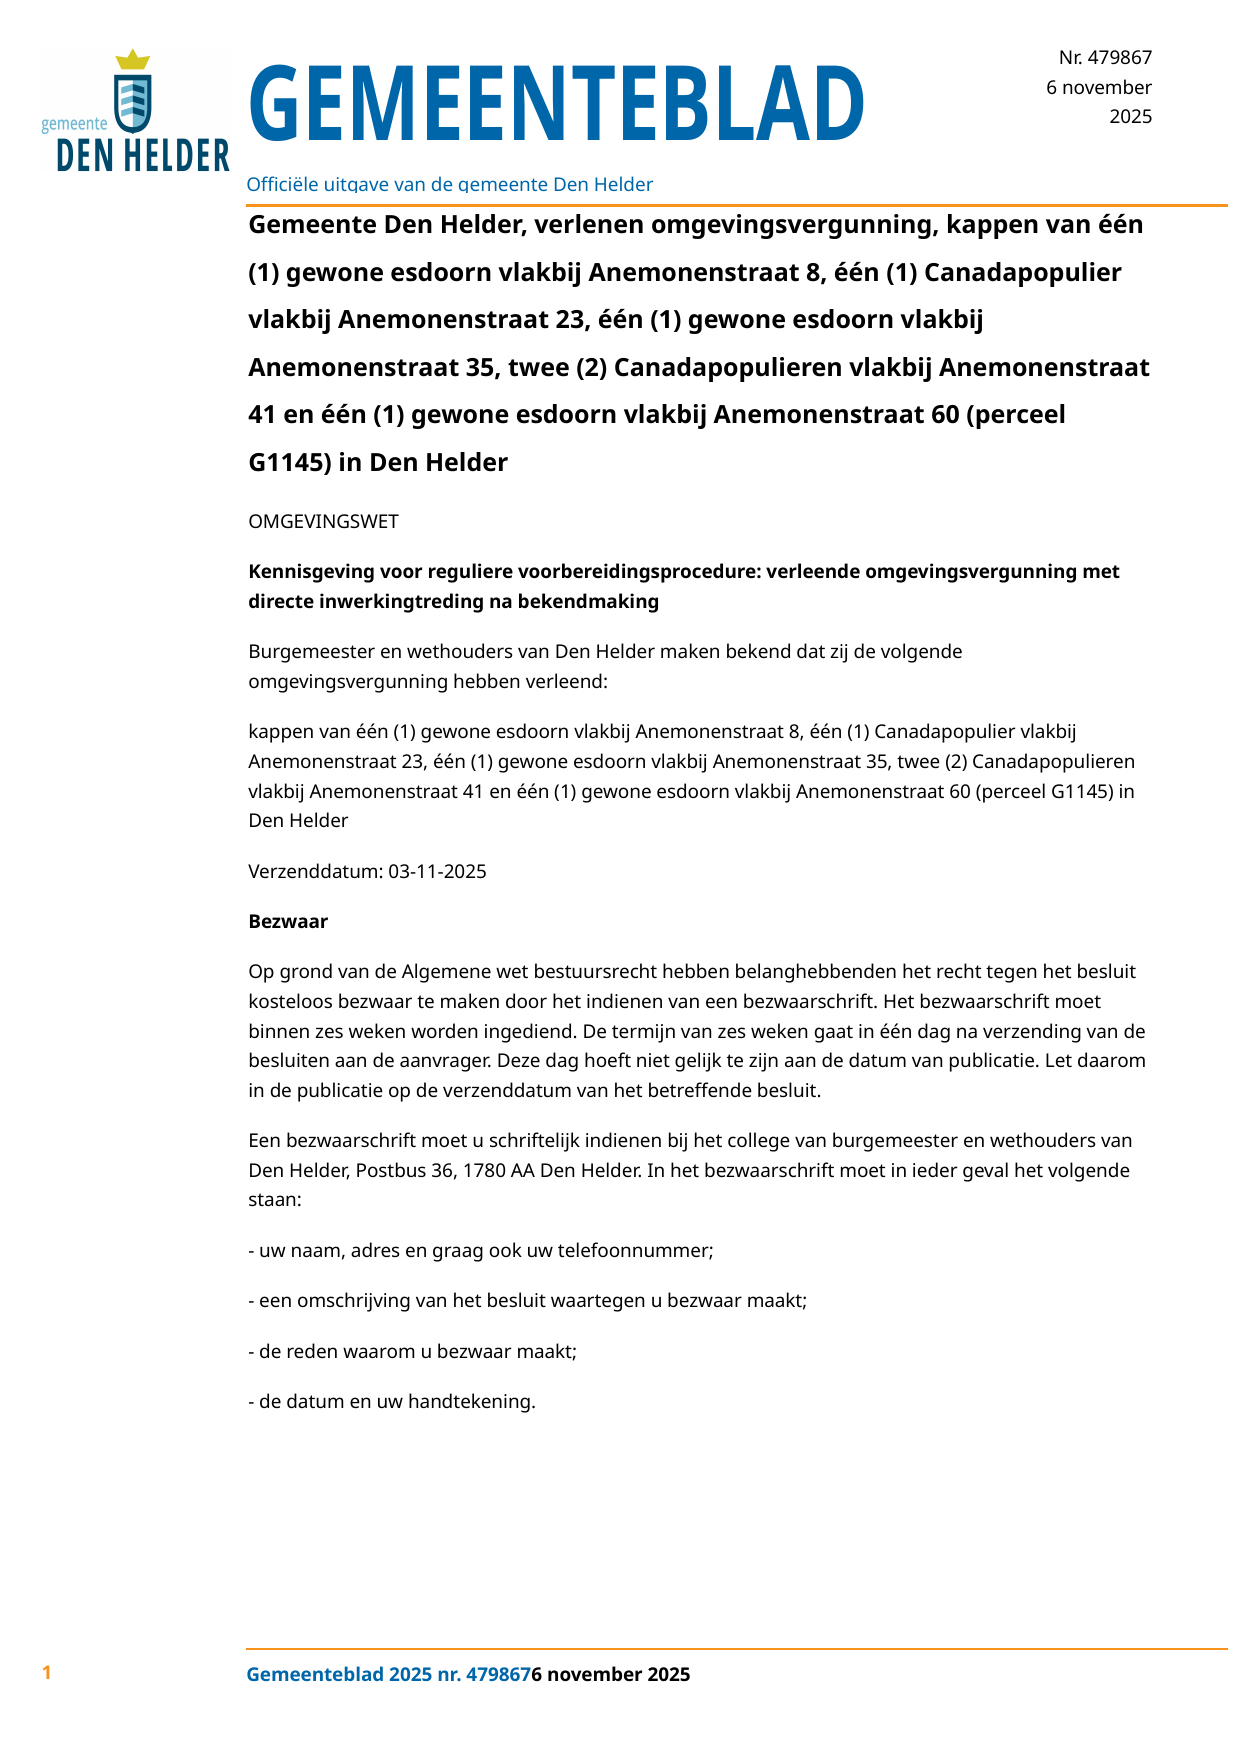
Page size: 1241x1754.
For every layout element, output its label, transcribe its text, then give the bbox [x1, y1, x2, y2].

text Gemeente Den Helder, verlenen omgevingsvergunning, kappen van één (1) gewone esdoorn vlakbij Anemonenstraat 8, één (1) Canadapopulier vlakbij Anemonenstraat 23, één (1) gewone esdoorn vlakbij Anemonenstraat 35, twee (2) Canadapopulieren vlakbij Anemonenstraat 41 en één (1) gewone esdoorn vlakbij Anemonenstraat 60 (perceel G1145) in Den Helder [248, 207, 1152, 479]
picture [220, 160, 224, 172]
picture [41, 47, 231, 172]
picture [182, 144, 187, 165]
text Burgemeester en wethouders van Den Helder maken bekend dat zij de volgende omgevingsvergunning hebben verleend: [248, 639, 1152, 694]
text Op grond van de Algemene wet bestuursrecht hebben belanghebbenden het recht tegen het besluit kosteloos bezwaar te maken door het indienen van een bezwaarschrift. Het bezwaarschrift moet binnen zes weken worden ingediend. De termijn van zes weken gaat in één dag na verzending van de besluiten aan de aanvrager. Deze dag hoeft niet gelijk te zijn aan de datum van publicatie. Let daarom in de publicatie op de verzenddatum van het betreffende besluit. [248, 959, 1152, 1103]
text Bezwaar [248, 908, 1152, 934]
picture [100, 154, 106, 172]
picture [130, 157, 135, 172]
text Een bezwaarschrift moet u schriftelijk indienen bij het college van burgemeester en wethouders van Den Helder, Postbus 36, 1780 AA Den Helder. In het bezwaarschrift moet in ieder geval het volgende staan: [248, 1127, 1152, 1212]
text - uw naam, adres en graag ook uw telefoonnummer; [248, 1237, 1152, 1263]
text - de reden waarom u bezwaar maakt; [248, 1338, 1152, 1364]
text kappen van één (1) gewone esdoorn vlakbij Anemonenstraat 8, één (1) Canadapopulier vlakbij Anemonenstraat 23, één (1) gewone esdoorn vlakbij Anemonenstraat 35, twee (2) Canadapopulieren vlakbij Anemonenstraat 41 en één (1) gewone esdoorn vlakbij Anemonenstraat 60 (perceel G1145) in Den Helder [248, 719, 1152, 833]
text - de datum en uw handtekening. [248, 1388, 1152, 1414]
picture [63, 144, 68, 165]
text OMGEVINGSWET [248, 508, 1152, 534]
text Kennisgeving voor reguliere voorbereidingsprocedure: verleende omgevingsvergunning met directe inwerkingtreding na bekendmaking [248, 559, 1152, 614]
text - een omschrijving van het besluit waartegen u bezwaar maakt; [248, 1287, 1152, 1313]
text Verzenddatum: 03-11-2025 [248, 858, 1152, 884]
